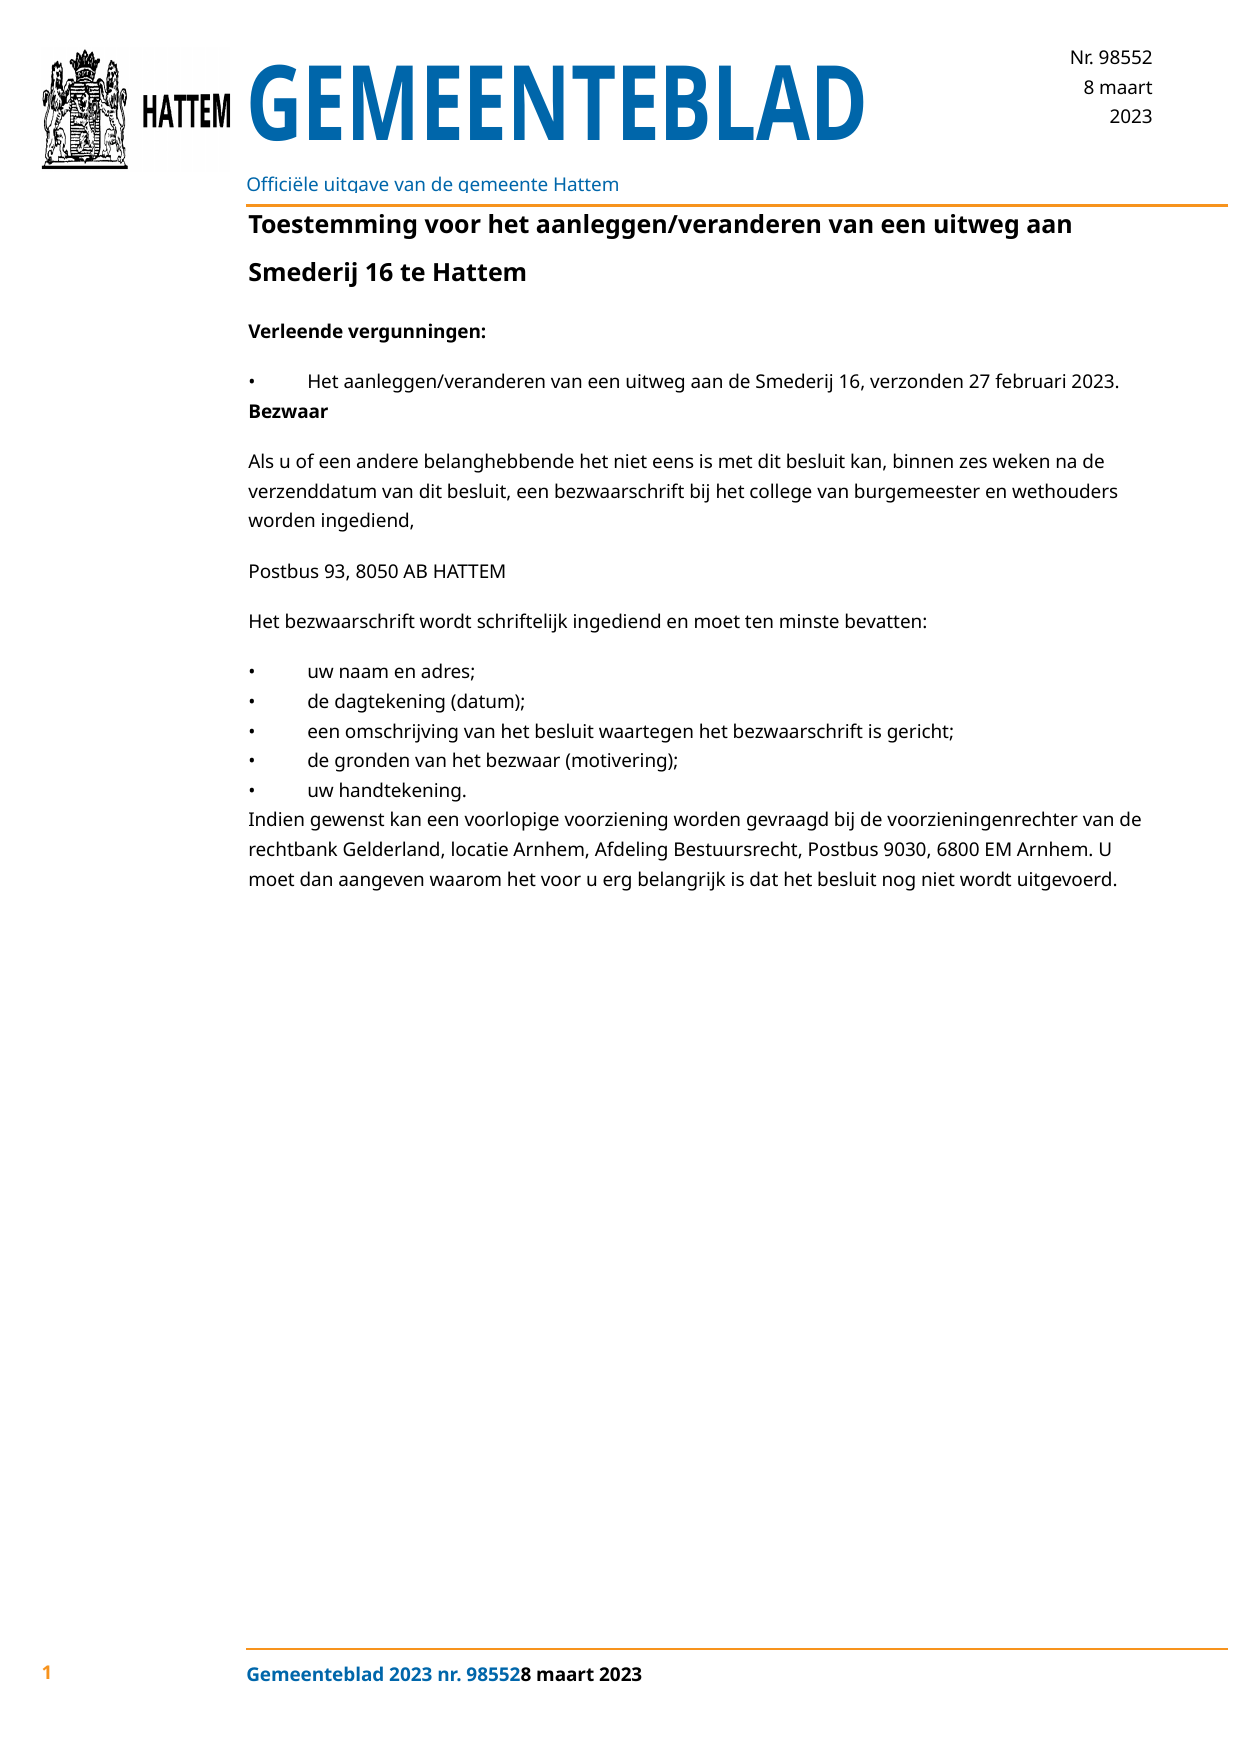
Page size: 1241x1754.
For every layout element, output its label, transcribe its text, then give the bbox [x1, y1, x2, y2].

list Het aanleggen/veranderen van een uitweg aan de Smederij 16, verzonden 27 februari 2023. [248, 368, 1152, 394]
text Toestemming voor het aanleggen/veranderen van een uitweg aan Smederij 16 te Hattem [248, 207, 1152, 288]
text Postbus 93, 8050 AB HATTEM [248, 558, 1152, 584]
picture [41, 47, 231, 172]
list uw handtekening. [248, 777, 1152, 803]
list de dagtekening (datum); [248, 688, 1152, 714]
text Verleende vergunningen: [248, 318, 1152, 344]
text Indien gewenst kan een voorlopige voorziening worden gevraagd bij de voorzieningenrechter van de rechtbank Gelderland, locatie Arnhem, Afdeling Bestuursrecht, Postbus 9030, 6800 EM Arnhem. U moet dan aangeven waarom het voor u erg belangrijk is dat het besluit nog niet wordt uitgevoerd. [248, 807, 1152, 892]
list een omschrijving van het besluit waartegen het bezwaarschrift is gericht; [248, 718, 1152, 744]
text Als u of een andere belanghebbende het niet eens is met dit besluit kan, binnen zes weken na de verzenddatum van dit besluit, een bezwaarschrift bij het college van burgemeester en wethouders worden ingediend, [248, 448, 1152, 533]
text Bezwaar [248, 398, 1152, 424]
text Het bezwaarschrift wordt schriftelijk ingediend en moet ten minste bevatten: [248, 608, 1152, 634]
list uw naam en adres; [248, 659, 1152, 684]
list de gronden van het bezwaar (motivering); [248, 747, 1152, 773]
